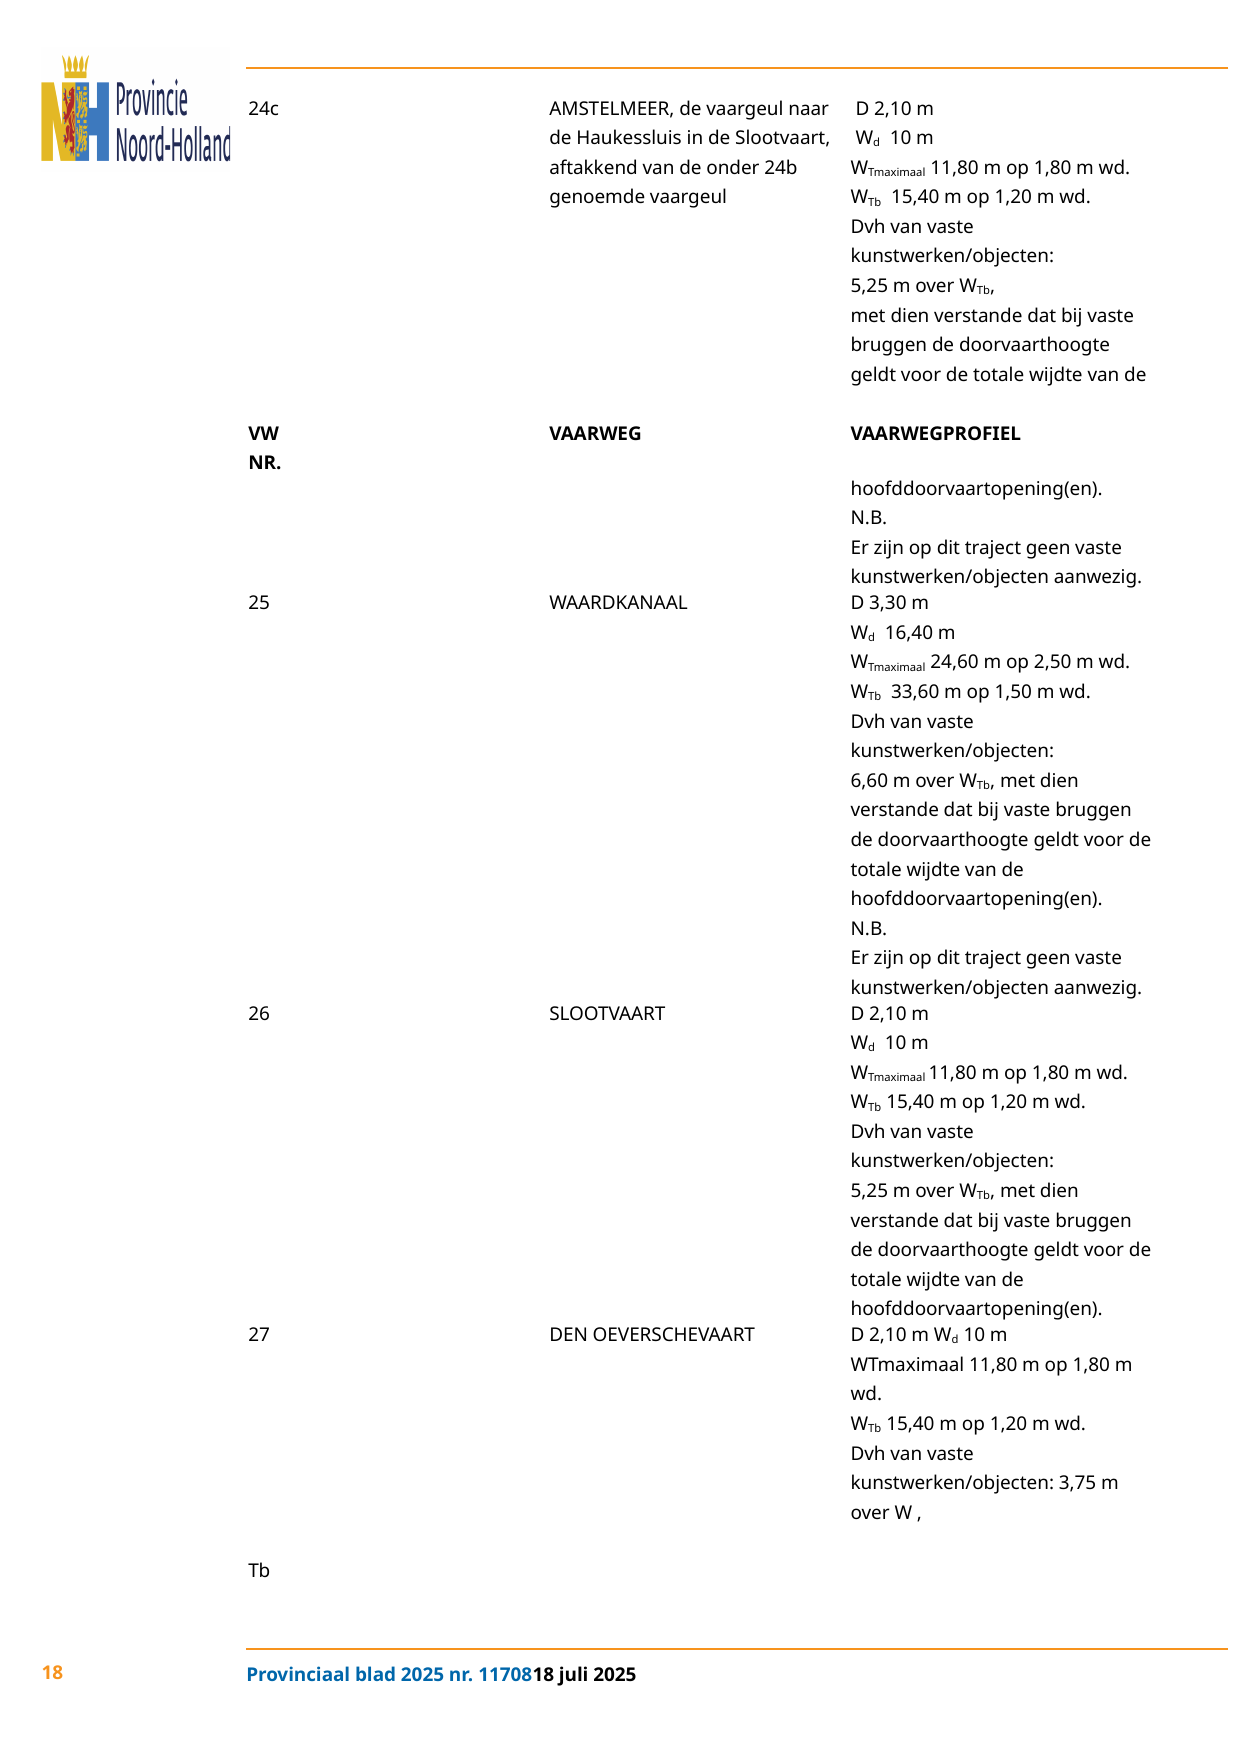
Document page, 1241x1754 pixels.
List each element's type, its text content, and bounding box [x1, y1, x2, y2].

picture [41, 47, 231, 172]
table_cell SLOOTVAART [549, 1000, 850, 1321]
text Tb [248, 1557, 1152, 1583]
table_cell 24c [248, 95, 549, 387]
table_cell [248, 475, 549, 589]
table_cell D 2,10 m Wd 10 m WTmaximaal 11,80 m op 1,80 m wd. WTb 15,40 m op 1,20 m wd. Dvh van vaste kunstwerken/objecten: 5,25 m over WTb, met dien verstande dat bij vaste bruggen de doorvaarthoogte geldt voor de totale wijdte van de [850, 95, 1152, 387]
table_cell 27 [248, 1321, 549, 1524]
table_cell 26 [248, 1000, 549, 1321]
table_cell D 3,30 m Wd 16,40 m WTmaximaal 24,60 m op 2,50 m wd. WTb 33,60 m op 1,50 m wd. Dvh van vaste kunstwerken/objecten: 6,60 m over WTb, met dien verstande dat bij vaste bruggen de doorvaarthoogte geldt voor de totale wijdte van de hoofddoorvaartopening(en). N.B. Er zijn op dit traject geen vaste kunstwerken/objecten aanwezig. [850, 590, 1152, 1000]
table_cell DEN OEVERSCHEVAART [549, 1321, 850, 1524]
table_cell D 2,10 m Wd 10 m WTmaximaal 11,80 m op 1,80 m wd. WTb 15,40 m op 1,20 m wd. Dvh van vaste kunstwerken/objecten: 5,25 m over WTb, met dien verstande dat bij vaste bruggen de doorvaarthoogte geldt voor de totale wijdte van de hoofddoorvaartopening(en). [850, 1000, 1152, 1321]
table_cell D 2,10 m Wd 10 m WTmaximaal 11,80 m op 1,80 m wd. WTb 15,40 m op 1,20 m wd. Dvh van vaste kunstwerken/objecten: 3,75 m over W , [850, 1321, 1152, 1524]
table_cell AMSTELMEER, de vaargeul naar de Haukessluis in de Slootvaart, aftakkend van de onder 24b genoemde vaargeul [549, 95, 850, 387]
table_cell 25 [248, 590, 549, 1000]
table_header VAARWEGPROFIEL [850, 420, 1152, 475]
table_cell WAARDKANAAL [549, 590, 850, 1000]
table_cell [549, 475, 850, 589]
table_header VAARWEG [549, 420, 850, 475]
table_header VW NR. [248, 420, 549, 475]
table_cell hoofddoorvaartopening(en). N.B. Er zijn op dit traject geen vaste kunstwerken/objecten aanwezig. [850, 475, 1152, 589]
